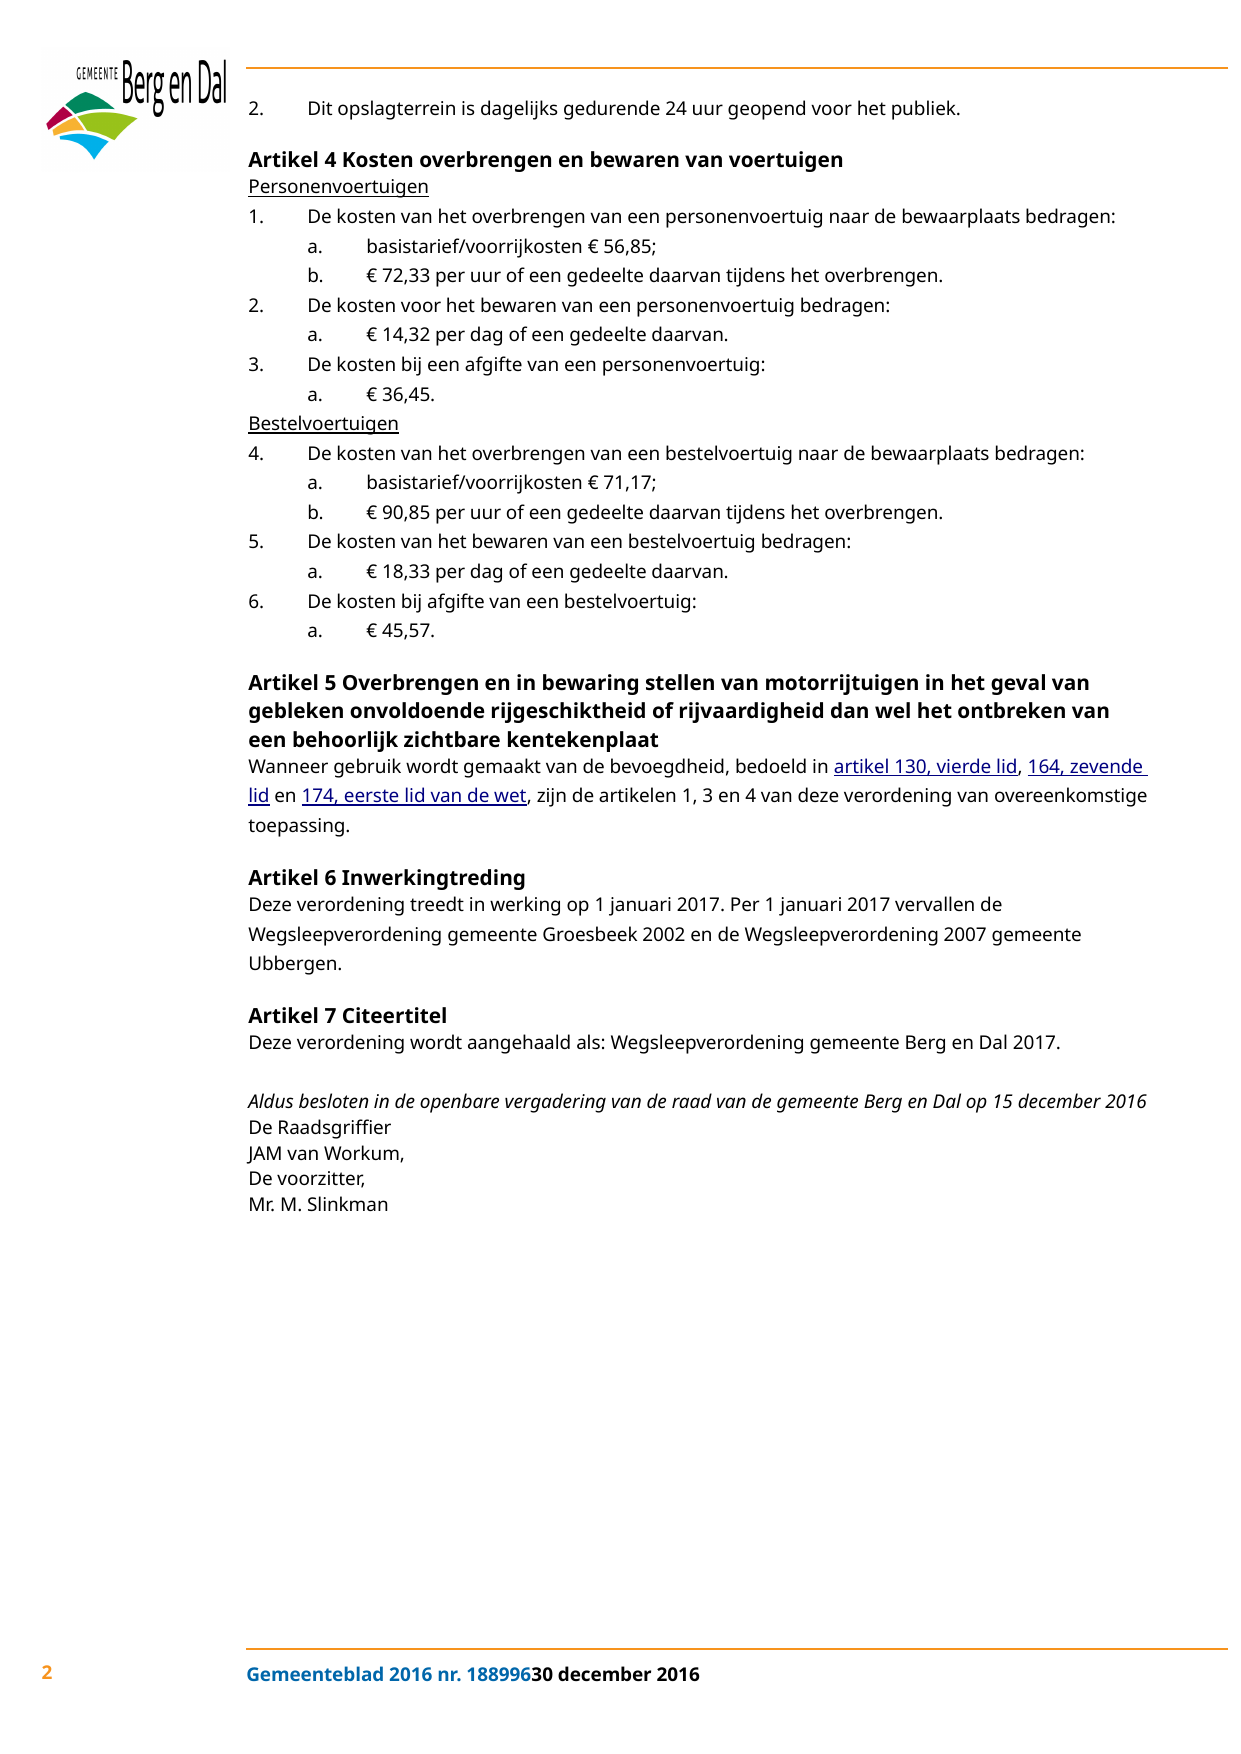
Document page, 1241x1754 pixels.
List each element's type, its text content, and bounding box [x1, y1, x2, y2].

text Personenvoertuigen [248, 174, 1152, 199]
list De kosten bij afgifte van een bestelvoertuig: [248, 588, 1152, 613]
text Artikel 7 Citeertitel [248, 1001, 1152, 1029]
list € 18,33 per dag of een gedeelte daarvan. [307, 558, 1152, 584]
text Wanneer gebruik wordt gemaakt van de bevoegdheid, bedoeld in artikel 130, vierde lid, 164, zevende lid en 174, eerste lid van de wet, zijn de artikelen 1, 3 en 4 van deze verordening van overeenkomstige toepassing. [248, 753, 1152, 838]
list € 72,33 per uur of een gedeelte daarvan tijdens het overbrengen. [307, 262, 1152, 288]
list € 45,57. [307, 617, 1152, 643]
list De kosten bij een afgifte van een personenvoertuig: [248, 351, 1152, 377]
list € 90,85 per uur of een gedeelte daarvan tijdens het overbrengen. [307, 499, 1152, 525]
list basistarief/voorrijkosten € 71,17; [307, 469, 1152, 495]
picture [41, 47, 231, 172]
list De kosten van het overbrengen van een bestelvoertuig naar de bewaarplaats bedragen: [248, 440, 1152, 466]
list Dit opslagterrein is dagelijks gedurende 24 uur geopend voor het publiek. [248, 95, 1152, 121]
list De kosten voor het bewaren van een personenvoertuig bedragen: [248, 292, 1152, 318]
text Deze verordening wordt aangehaald als: Wegsleepverordening gemeente Berg en Dal 2017. [248, 1029, 1152, 1055]
text De voorzitter, [248, 1166, 1152, 1191]
list basistarief/voorrijkosten € 56,85; [307, 233, 1152, 258]
text De Raadsgriffier [248, 1114, 1152, 1140]
list De kosten van het bewaren van een bestelvoertuig bedragen: [248, 529, 1152, 554]
text Mr. M. Slinkman [248, 1191, 1152, 1217]
list € 14,32 per dag of een gedeelte daarvan. [307, 322, 1152, 347]
text Bestelvoertuigen [248, 410, 1152, 436]
text Artikel 4 Kosten overbrengen en bewaren van voertuigen [248, 145, 1152, 174]
text Aldus besloten in de openbare vergadering van de raad van de gemeente Berg en Dal op 15 december 2016 [248, 1088, 1152, 1114]
list De kosten van het overbrengen van een personenvoertuig naar de bewaarplaats bedragen: [248, 203, 1152, 229]
text Artikel 6 Inwerkingtreding [248, 863, 1152, 891]
text JAM van Workum, [248, 1140, 1152, 1166]
list € 36,45. [307, 381, 1152, 406]
text Artikel 5 Overbrengen en in bewaring stellen van motorrijtuigen in het geval van gebleken onvoldoende rijgeschiktheid of rijvaardigheid dan wel het ontbreken van een behoorlijk zichtbare kentekenplaat [248, 668, 1152, 753]
text Deze verordening treedt in werking op 1 januari 2017. Per 1 januari 2017 vervallen de Wegsleepverordening gemeente Groesbeek 2002 en de Wegsleepverordening 2007 gemeente Ubbergen. [248, 891, 1152, 976]
